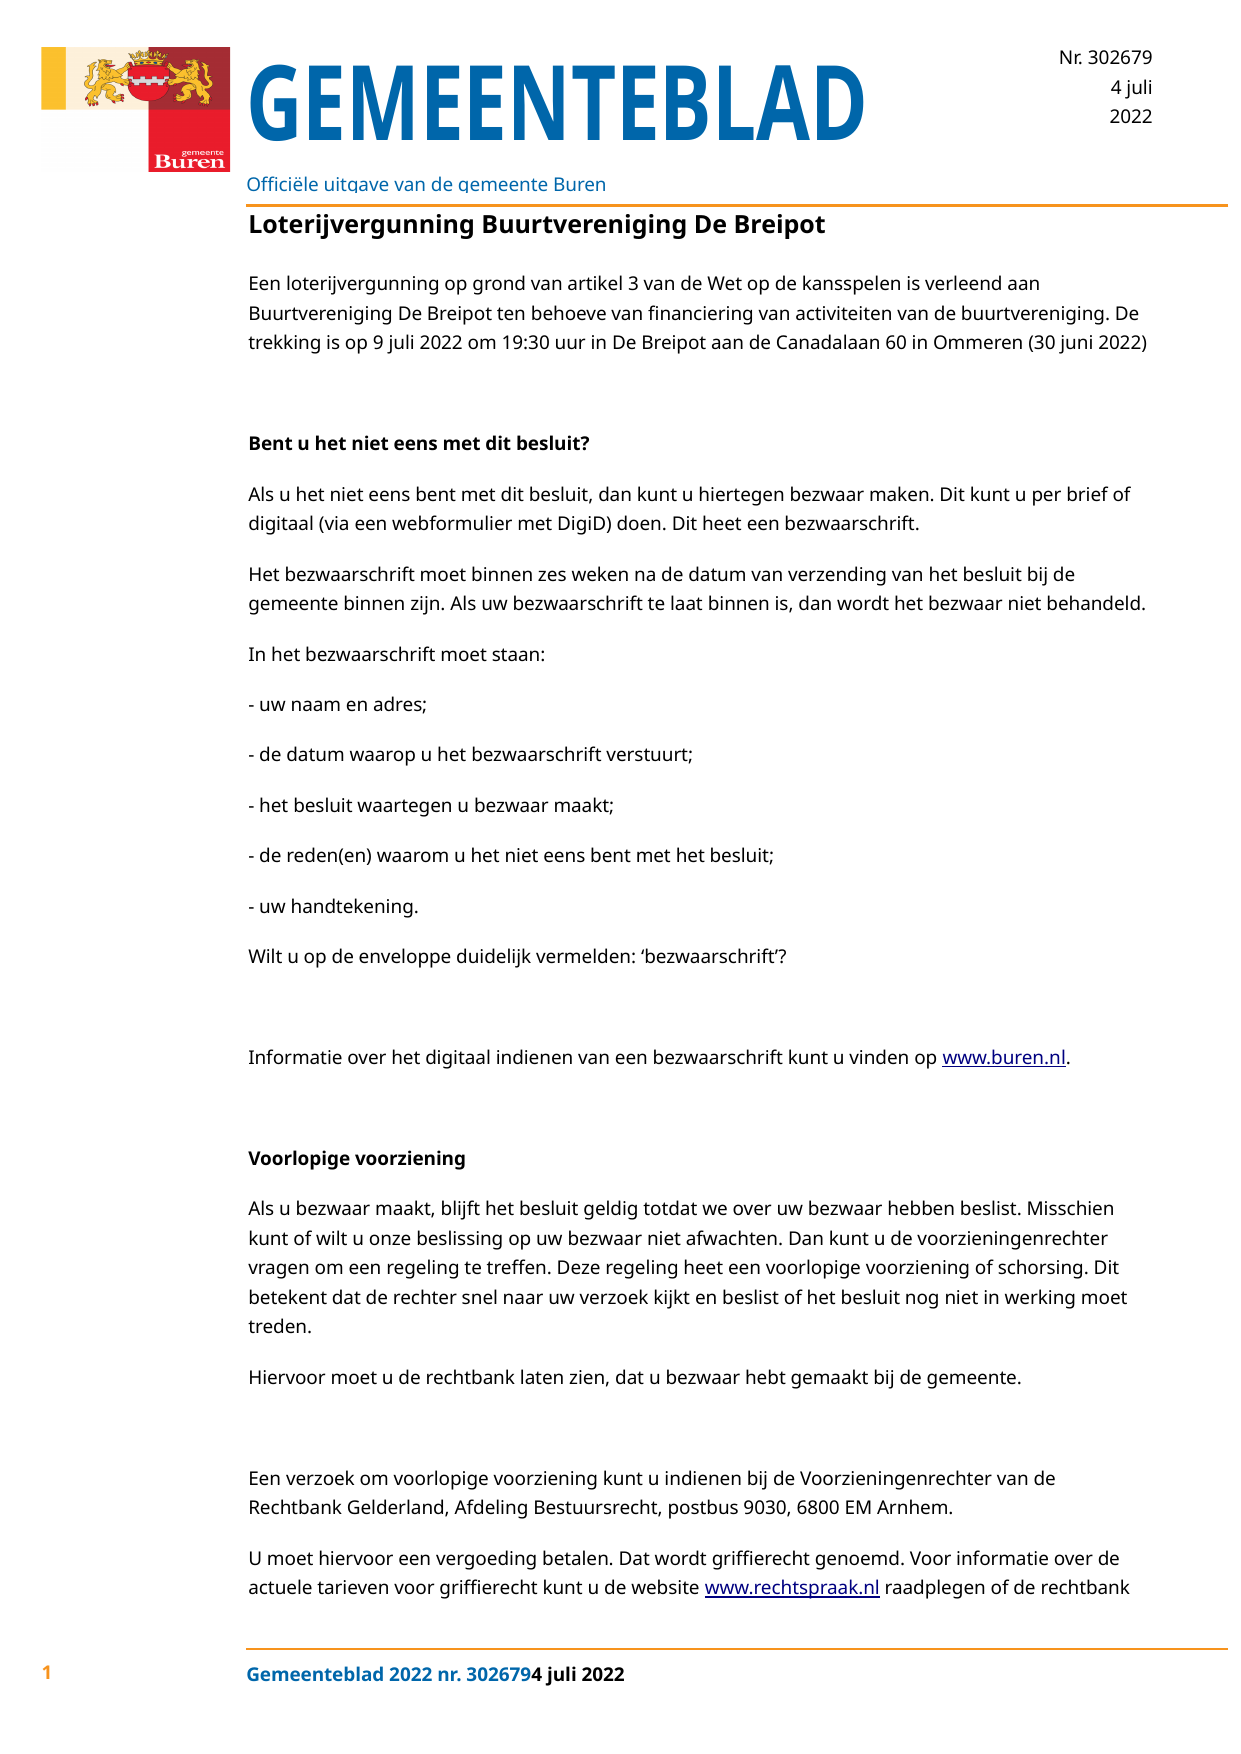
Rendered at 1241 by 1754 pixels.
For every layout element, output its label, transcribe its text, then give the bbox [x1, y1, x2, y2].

text Een loterijvergunning op grond van artikel 3 van de Wet op de kansspelen is verleend aan Buurtvereniging De Breipot ten behoeve van financiering van activiteiten van de buurtvereniging. De trekking is op 9 juli 2022 om 19:30 uur in De Breipot aan de Canadalaan 60 in Ommeren (30 juni 2022) [248, 270, 1152, 355]
text - uw handtekening. [248, 893, 1152, 918]
text Als u het niet eens bent met dit besluit, dan kunt u hiertegen bezwaar maken. Dit kunt u per brief of digitaal (via een webformulier met DigiD) doen. Dit heet een bezwaarschrift. [248, 481, 1152, 536]
text - het besluit waartegen u bezwaar maakt; [248, 792, 1152, 818]
text Informatie over het digitaal indienen van een bezwaarschrift kunt u vinden op www.buren.nl. [248, 1044, 1152, 1070]
text Als u bezwaar maakt, blijft het besluit geldig totdat we over uw bezwaar hebben beslist. Misschien kunt of wilt u onze beslissing op uw bezwaar niet afwachten. Dan kunt u de voorzieningenrechter vragen om een regeling te treffen. Deze regeling heet een voorlopige voorziening of schorsing. Dit betekent dat de rechter snel naar uw verzoek kijkt en beslist of het besluit nog niet in werking moet treden. [248, 1195, 1152, 1339]
picture [41, 47, 231, 172]
text U moet hiervoor een vergoeding betalen. Dat wordt griffierecht genoemd. Voor informatie over de actuele tarieven voor griffierecht kunt u de website www.rechtspraak.nl raadplegen of de rechtbank [248, 1545, 1152, 1600]
text Een verzoek om voorlopige voorziening kunt u indienen bij de Voorzieningenrechter van de Rechtbank Gelderland, Afdeling Bestuursrecht, postbus 9030, 6800 EM Arnhem. [248, 1465, 1152, 1520]
text Wilt u op de enveloppe duidelijk vermelden: ‘bezwaarschrift’? [248, 943, 1152, 969]
text - uw naam en adres; [248, 691, 1152, 717]
text Loterijvergunning Buurtvereniging De Breipot [248, 207, 1152, 241]
text - de reden(en) waarom u het niet eens bent met het besluit; [248, 842, 1152, 868]
text - de datum waarop u het bezwaarschrift verstuurt; [248, 742, 1152, 767]
text In het bezwaarschrift moet staan: [248, 641, 1152, 666]
text Bent u het niet eens met dit besluit? [248, 430, 1152, 456]
text Voorlopige voorziening [248, 1145, 1152, 1171]
text Hiervoor moet u de rechtbank laten zien, dat u bezwaar hebt gemaakt bij de gemeente. [248, 1364, 1152, 1390]
text Het bezwaarschrift moet binnen zes weken na de datum van verzending van het besluit bij de gemeente binnen zijn. Als uw bezwaarschrift te laat binnen is, dan wordt het bezwaar niet behandeld. [248, 561, 1152, 616]
